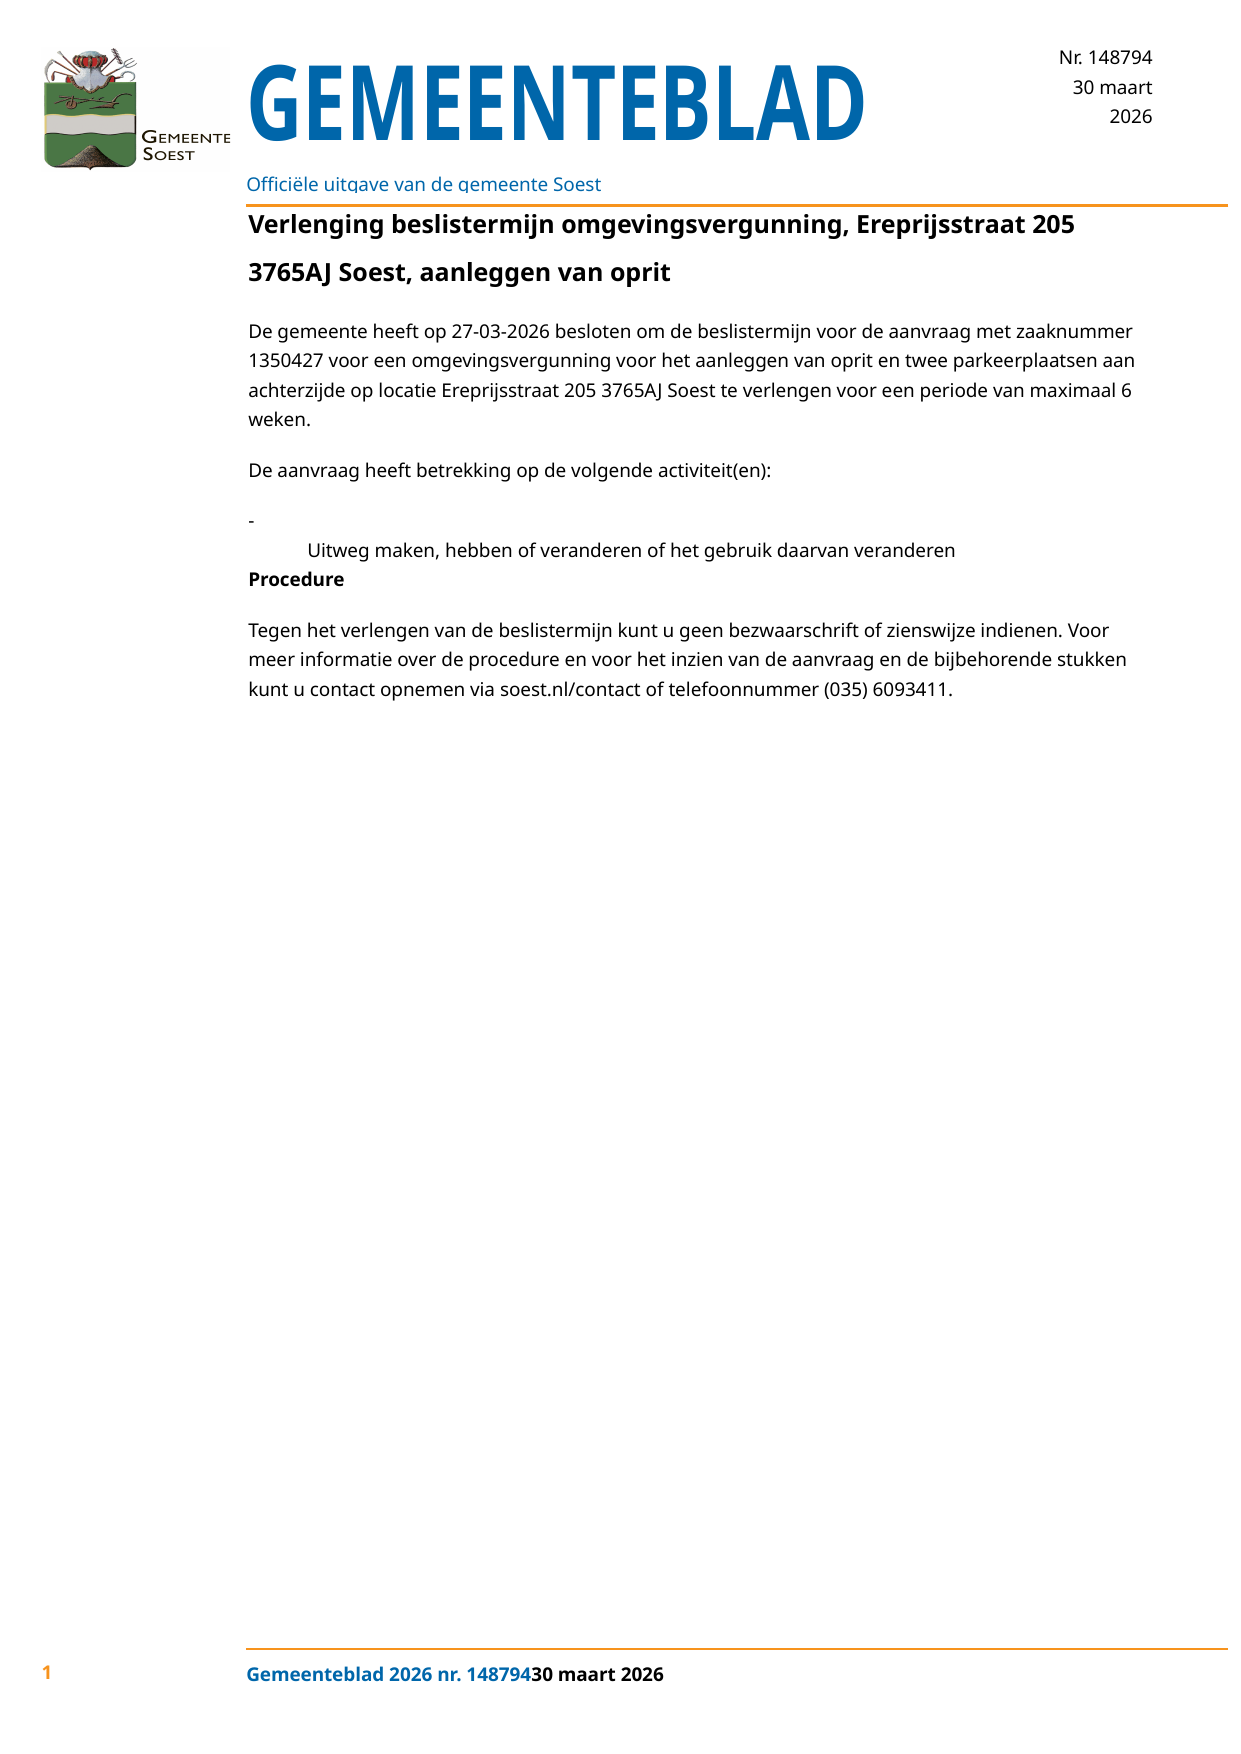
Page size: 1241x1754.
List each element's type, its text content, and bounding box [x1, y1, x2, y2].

text De gemeente heeft op 27-03-2026 besloten om de beslistermijn voor de aanvraag met zaaknummer 1350427 voor een omgevingsvergunning voor het aanleggen van oprit en twee parkeerplaatsen aan achterzijde op locatie Ereprijsstraat 205 3765AJ Soest te verlengen voor een periode van maximaal 6 weken. [248, 318, 1152, 432]
list Uitweg maken, hebben of veranderen of het gebruik daarvan veranderen [248, 537, 1152, 563]
text Verlenging beslistermijn omgevingsvergunning, Ereprijsstraat 205 3765AJ Soest, aanleggen van oprit [248, 207, 1152, 288]
text Tegen het verlengen van de beslistermijn kunt u geen bezwaarschrift of zienswijze indienen. Voor meer informatie over de procedure en voor het inzien van de aanvraag en de bijbehorende stukken kunt u contact opnemen via soest.nl/contact of telefoonnummer (035) 6093411. [248, 617, 1152, 702]
picture [41, 47, 231, 172]
text Procedure [248, 567, 1152, 592]
text De aanvraag heeft betrekking op de volgende activiteit(en): [248, 457, 1152, 483]
